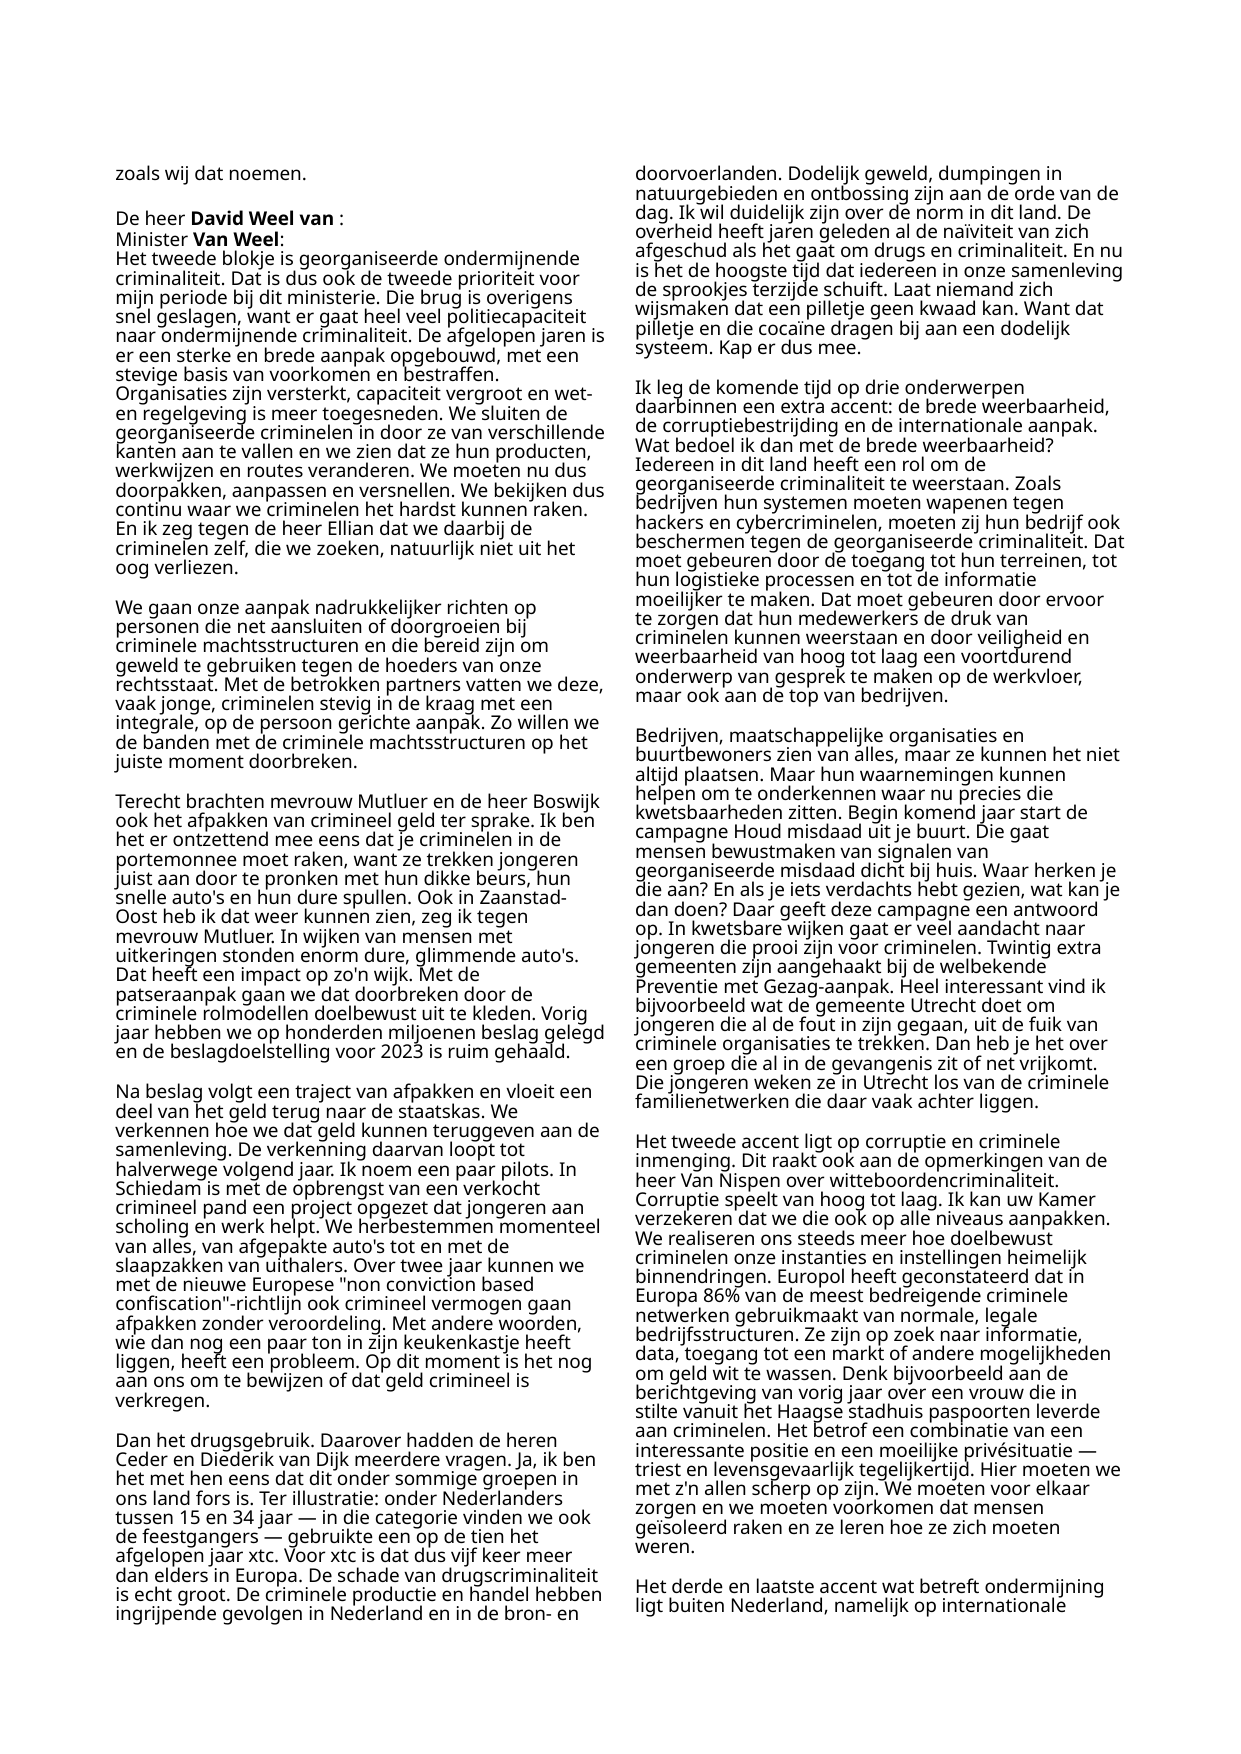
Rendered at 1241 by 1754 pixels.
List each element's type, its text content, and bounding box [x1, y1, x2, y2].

text doorvoerlanden. Dodelijk geweld, dumpingen in natuurgebieden en ontbossing zijn aan de orde van de dag. Ik wil duidelijk zijn over de norm in dit land. De overheid heeft jaren geleden al de naïviteit van zich afgeschud als het gaat om drugs en criminaliteit. En nu is het de hoogste tijd dat iedereen in onze samenleving de sprookjes terzijde schuift. Laat niemand zich wijsmaken dat een pilletje geen kwaad kan. Want dat pilletje en die cocaïne dragen bij aan een dodelijk systeem. Kap er dus mee. [635, 165, 1125, 358]
text Na beslag volgt een traject van afpakken en vloeit een deel van het geld terug naar de staatskas. We verkennen hoe we dat geld kunnen teruggeven aan de samenleving. De verkenning daarvan loopt tot halverwege volgend jaar. Ik noem een paar pilots. In Schiedam is met de opbrengst van een verkocht crimineel pand een project opgezet dat jongeren aan scholing en werk helpt. We herbestemmen momenteel van alles, van afgepakte auto's tot en met de slaapzakken van uithalers. Over twee jaar kunnen we met de nieuwe Europese "non conviction based confiscation"-richtlijn ook crimineel vermogen gaan afpakken zonder veroordeling. Met andere woorden, wie dan nog een paar ton in zijn keukenkastje heeft liggen, heeft een probleem. Op dit moment is het nog aan ons om te bewijzen of dat geld crimineel is verkregen. [115, 1083, 605, 1411]
text Terecht brachten mevrouw Mutluer en de heer Boswijk ook het afpakken van crimineel geld ter sprake. Ik ben het er ontzettend mee eens dat je criminelen in de portemonnee moet raken, want ze trekken jongeren juist aan door te pronken met hun dikke beurs, hun snelle auto's en hun dure spullen. Ook in Zaanstad-Oost heb ik dat weer kunnen zien, zeg ik tegen mevrouw Mutluer. In wijken van mensen met uitkeringen stonden enorm dure, glimmende auto's. Dat heeft een impact op zo'n wijk. Met de patseraanpak gaan we dat doorbreken door de criminele rolmodellen doelbewust uit te kleden. Vorig jaar hebben we op honderden miljoenen beslag gelegd en de beslagdoelstelling voor 2023 is ruim gehaald. [115, 793, 605, 1063]
text Bedrijven, maatschappelijke organisaties en buurtbewoners zien van alles, maar ze kunnen het niet altijd plaatsen. Maar hun waarnemingen kunnen helpen om te onderkennen waar nu precies die kwetsbaarheden zitten. Begin komend jaar start de campagne Houd misdaad uit je buurt. Die gaat mensen bewustmaken van signalen van georganiseerde misdaad dicht bij huis. Waar herken je die aan? En als je iets verdachts hebt gezien, wat kan je dan doen? Daar geeft deze campagne een antwoord op. In kwetsbare wijken gaat er veel aandacht naar jongeren die prooi zijn voor criminelen. Twintig extra gemeenten zijn aangehaakt bij de welbekende Preventie met Gezag-aanpak. Heel interessant vind ik bijvoorbeeld wat de gemeente Utrecht doet om jongeren die al de fout in zijn gegaan, uit de fuik van criminele organisaties te trekken. Dan heb je het over een groep die al in de gevangenis zit of net vrijkomt. Die jongeren weken ze in Utrecht los van de criminele familienetwerken die daar vaak achter liggen. [635, 727, 1125, 1112]
text Het tweede blokje is georganiseerde ondermijnende criminaliteit. Dat is dus ook de tweede prioriteit voor mijn periode bij dit ministerie. Die brug is overigens snel geslagen, want er gaat heel veel politiecapaciteit naar ondermijnende criminaliteit. De afgelopen jaren is er een sterke en brede aanpak opgebouwd, met een stevige basis van voorkomen en bestraffen. Organisaties zijn versterkt, capaciteit vergroot en wet- en regelgeving is meer toegesneden. We sluiten de georganiseerde criminelen in door ze van verschillende kanten aan te vallen en we zien dat ze hun producten, werkwijzen en routes veranderen. We moeten nu dus doorpakken, aanpassen en versnellen. We bekijken dus continu waar we criminelen het hardst kunnen raken. En ik zeg tegen de heer Ellian dat we daarbij de criminelen zelf, die we zoeken, natuurlijk niet uit het oog verliezen. [115, 250, 605, 578]
text Het tweede accent ligt op corruptie en criminele inmenging. Dit raakt ook aan de opmerkingen van de heer Van Nispen over witteboordencriminaliteit. Corruptie speelt van hoog tot laag. Ik kan uw Kamer verzekeren dat we die ook op alle niveaus aanpakken. We realiseren ons steeds meer hoe doelbewust criminelen onze instanties en instellingen heimelijk binnendringen. Europol heeft geconstateerd dat in Europa 86% van de meest bedreigende criminele netwerken gebruikmaakt van normale, legale bedrijfsstructuren. Ze zijn op zoek naar informatie, data, toegang tot een markt of andere mogelijkheden om geld wit te wassen. Denk bijvoorbeeld aan de berichtgeving van vorig jaar over een vrouw die in stilte vanuit het Haagse stadhuis paspoorten leverde aan criminelen. Het betrof een combinatie van een interessante positie en een moeilijke privésituatie — triest en levensgevaarlijk tegelijkertijd. Hier moeten we met z'n allen scherp op zijn. We moeten voor elkaar zorgen en we moeten voorkomen dat mensen geïsoleerd raken en ze leren hoe ze zich moeten weren. [635, 1133, 1125, 1557]
text zoals wij dat noemen. [115, 165, 605, 184]
text Ik leg de komende tijd op drie onderwerpen daarbinnen een extra accent: de brede weerbaarheid, de corruptiebestrijding en de internationale aanpak. Wat bedoel ik dan met de brede weerbaarheid? Iedereen in dit land heeft een rol om de georganiseerde criminaliteit te weerstaan. Zoals bedrijven hun systemen moeten wapenen tegen hackers en cybercriminelen, moeten zij hun bedrijf ook beschermen tegen de georganiseerde criminaliteit. Dat moet gebeuren door de toegang tot hun terreinen, tot hun logistieke processen en tot de informatie moeilijker te maken. Dat moet gebeuren door ervoor te zorgen dat hun medewerkers de druk van criminelen kunnen weerstaan en door veiligheid en weerbaarheid van hoog tot laag een voortdurend onderwerp van gesprek te maken op de werkvloer, maar ook aan de top van bedrijven. [635, 379, 1125, 706]
text We gaan onze aanpak nadrukkelijker richten op personen die net aansluiten of doorgroeien bij criminele machtsstructuren en die bereid zijn om geweld te gebruiken tegen de hoeders van onze rechtsstaat. Met de betrokken partners vatten we deze, vaak jonge, criminelen stevig in de kraag met een integrale, op de persoon gerichte aanpak. Zo willen we de banden met de criminele machtsstructuren op het juiste moment doorbreken. [115, 599, 605, 772]
text Minister Van Weel: [115, 231, 605, 250]
text Dan het drugsgebruik. Daarover hadden de heren Ceder en Diederik van Dijk meerdere vragen. Ja, ik ben het met hen eens dat dit onder sommige groepen in ons land fors is. Ter illustratie: onder Nederlanders tussen 15 en 34 jaar — in die categorie vinden we ook de feestgangers — gebruikte een op de tien het afgelopen jaar xtc. Voor xtc is dat dus vijf keer meer dan elders in Europa. De schade van drugscriminaliteit is echt groot. De criminele productie en handel hebben ingrijpende gevolgen in Nederland en in de bron- en [115, 1432, 605, 1624]
text Het derde en laatste accent wat betreft ondermijning ligt buiten Nederland, namelijk op internationale [635, 1578, 1125, 1616]
text De heer David Weel van : [115, 205, 605, 231]
